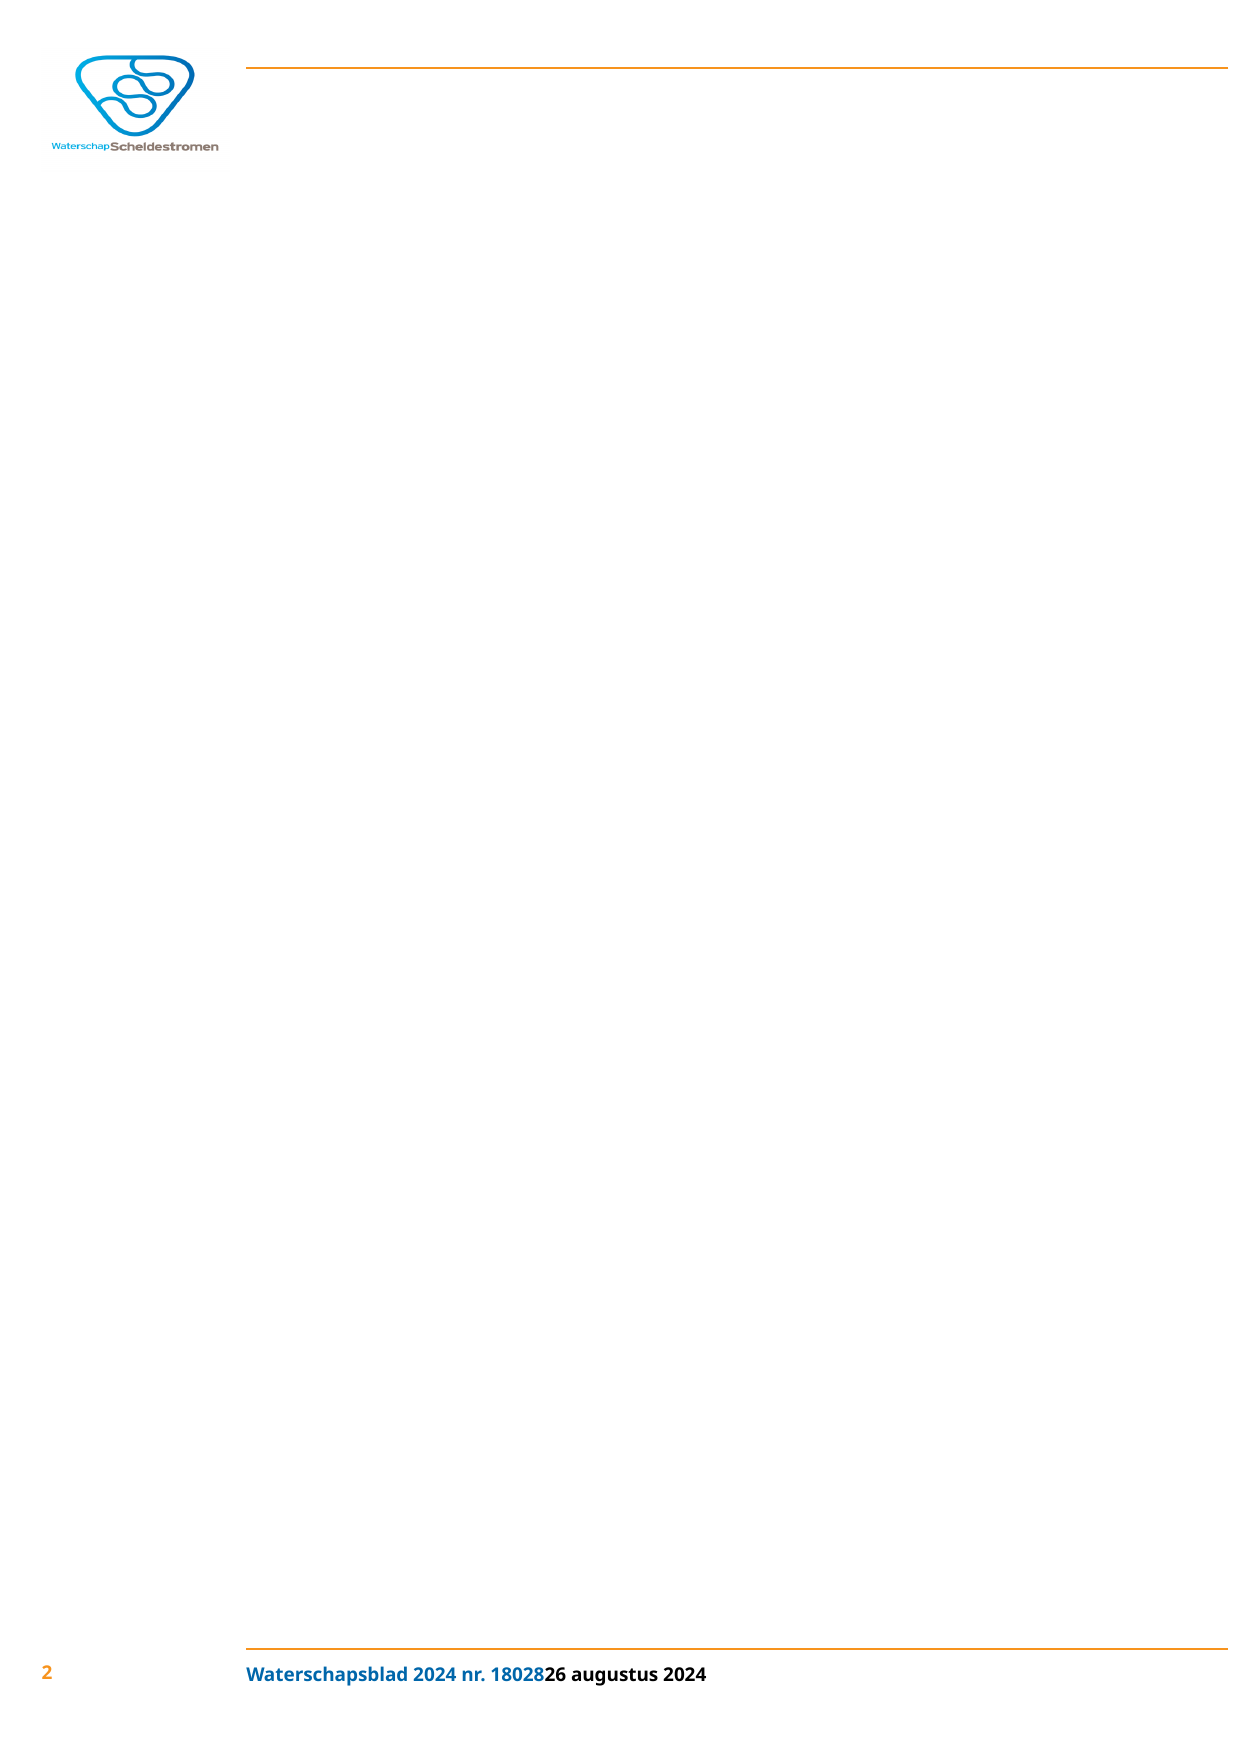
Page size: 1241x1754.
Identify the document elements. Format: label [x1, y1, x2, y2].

picture [41, 47, 231, 172]
